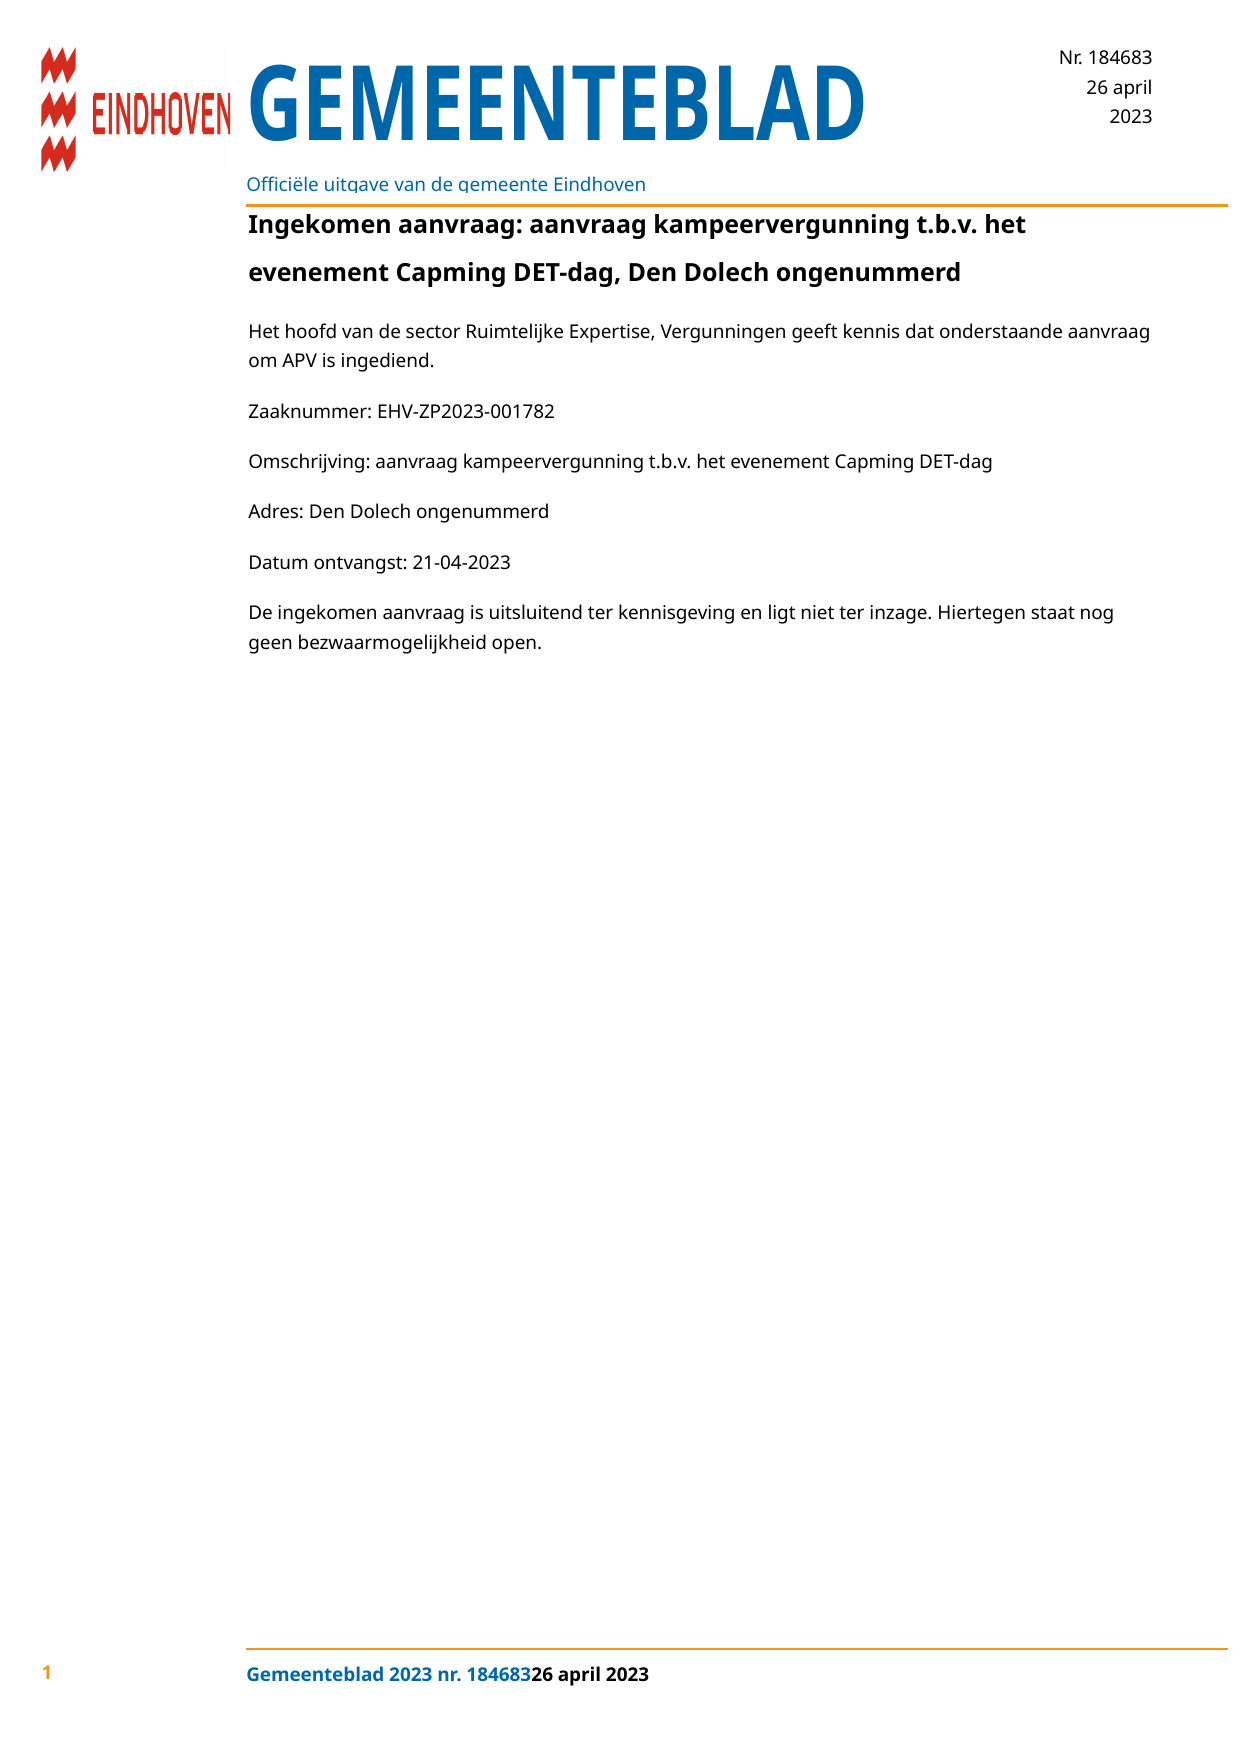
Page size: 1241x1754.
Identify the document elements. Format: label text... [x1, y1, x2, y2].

picture [41, 47, 231, 172]
text Ingekomen aanvraag: aanvraag kampeervergunning t.b.v. het evenement Capming DET-dag, Den Dolech ongenummerd [248, 207, 1152, 288]
text Adres: Den Dolech ongenummerd [248, 499, 1152, 524]
text Zaaknummer: EHV-ZP2023-001782 [248, 398, 1152, 424]
text Datum ontvangst: 21-04-2023 [248, 549, 1152, 575]
text Het hoofd van de sector Ruimtelijke Expertise, Vergunningen geeft kennis dat onderstaande aanvraag om APV is ingediend. [248, 318, 1152, 373]
text De ingekomen aanvraag is uitsluitend ter kennisgeving en ligt niet ter inzage. Hiertegen staat nog geen bezwaarmogelijkheid open. [248, 599, 1152, 655]
text Omschrijving: aanvraag kampeervergunning t.b.v. het evenement Capming DET-dag [248, 448, 1152, 474]
